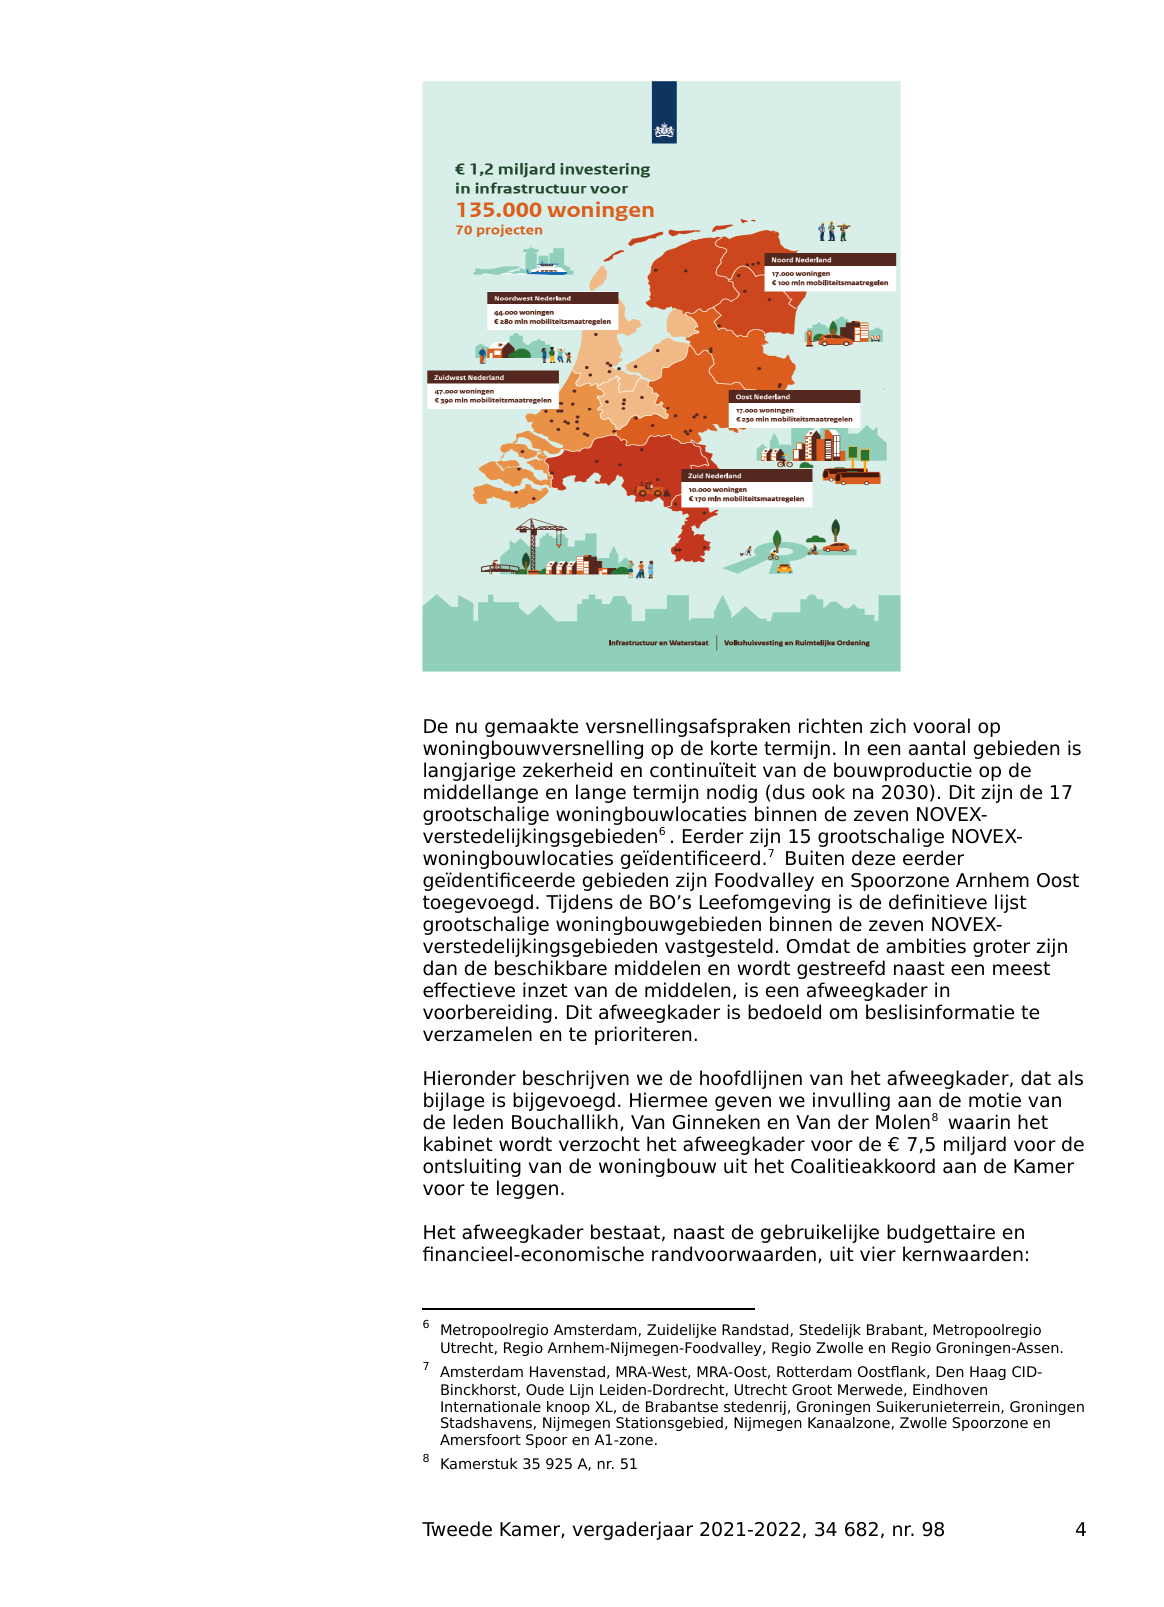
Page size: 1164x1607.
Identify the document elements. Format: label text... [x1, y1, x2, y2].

text Het afweegkader bestaat, naast de gebruikelijke budgettaire en financieel-economische randvoorwaarden, uit vier kernwaarden: [422, 1222, 1087, 1266]
text Amsterdam Havenstad, MRA-West, MRA-Oost, Rotterdam Oostflank, Den Haag CID-Binckhorst, Oude Lijn Leiden-Dordrecht, Utrecht Groot Merwede, Eindhoven Internationale knoop XL, de Brabantse stedenrij, Groningen Suikerunieterrein, Groningen Stadshavens, Nijmegen Stationsgebied, Nijmegen Kanaalzone, Zwolle Spoorzone en Amersfoort Spoor en A1-zone. [422, 1360, 1087, 1449]
text Hieronder beschrijven we de hoofdlijnen van het afweegkader, dat als bijlage is bijgevoegd. Hiermee geven we invulling aan de motie van de leden Bouchallikh, Van Ginneken en Van der Molen waarin het kabinet wordt verzocht het afweegkader voor de € 7,5 miljard voor de ontsluiting van de woningbouw uit het Coalitieakkoord aan de Kamer voor te leggen. [422, 1068, 1087, 1200]
text Metropoolregio Amsterdam, Zuidelijke Randstad, Stedelijk Brabant, Metropoolregio Utrecht, Regio Arnhem-Nijmegen-Foodvalley, Regio Zwolle en Regio Groningen-Assen. [422, 1318, 1087, 1357]
text Kamerstuk 35 925 A, nr. 51 [422, 1452, 1087, 1474]
text De nu gemaakte versnellingsafspraken richten zich vooral op woningbouwversnelling op de korte termijn. In een aantal gebieden is langjarige zekerheid en continuïteit van de bouwproductie op de middellange en lange termijn nodig (dus ook na 2030). Dit zijn de 17 grootschalige woningbouwlocaties binnen de zeven NOVEX-verstedelijkingsgebieden. Eerder zijn 15 grootschalige NOVEX-woningbouwlocaties geïdentificeerd. Buiten deze eerder geïdentificeerde gebieden zijn Foodvalley en Spoorzone Arnhem Oost toegevoegd. Tijdens de BO’s Leefomgeving is de definitieve lijst grootschalige woningbouwgebieden binnen de zeven NOVEX-verstedelijkingsgebieden vastgesteld. Omdat de ambities groter zijn dan de beschikbare middelen en wordt gestreefd naast een meest effectieve inzet van de middelen, is een afweegkader in voorbereiding. Dit afweegkader is bedoeld om beslisinformatie te verzamelen en te prioriteren. [422, 716, 1087, 1046]
picture [422, 81, 901, 672]
